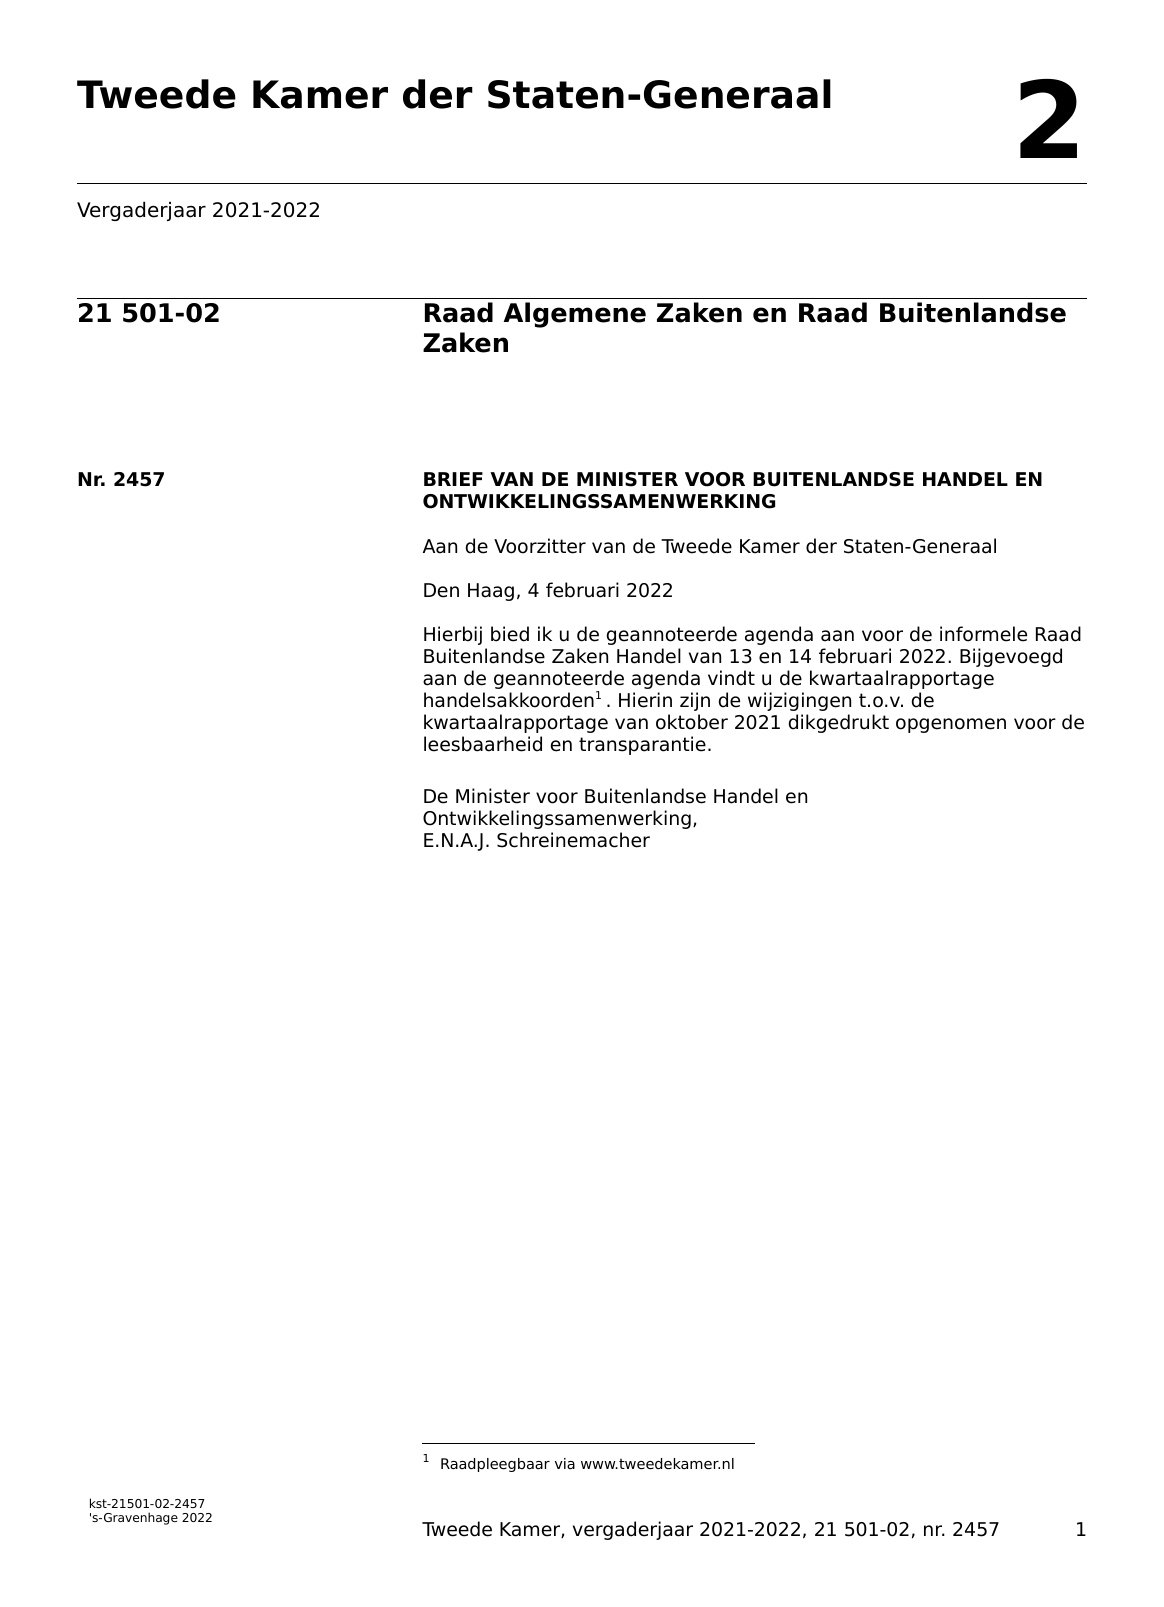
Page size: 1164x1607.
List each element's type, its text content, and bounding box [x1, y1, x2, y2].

text Aan de Voorzitter van de Tweede Kamer der Staten-Generaal [422, 536, 1087, 557]
table_header Tweede Kamer der Staten-Generaal [77, 59, 886, 183]
table_cell Vergaderjaar 2021-2022 [77, 184, 1087, 298]
text 's-Gravenhage 2022 [88, 1511, 323, 1525]
subtitle Nr. 2457 BRIEF VAN DE MINISTER VOOR BUITENLANDSE HANDEL EN ONTWIKKELINGSSAMENWERKING [77, 469, 1087, 513]
table_header 2 [886, 59, 1087, 183]
text Den Haag, 4 februari 2022 [422, 580, 1087, 602]
text kst-21501-02-2457 [88, 1497, 323, 1511]
text Raadpleegbaar via www.tweedekamer.nl [422, 1452, 1087, 1474]
text De Minister voor Buitenlandse Handel en Ontwikkelingssamenwerking, E.N.A.J. Schreinemacher [422, 786, 1087, 852]
subtitle 21 501-02 Raad Algemene Zaken en Raad Buitenlandse Zaken [77, 299, 1087, 358]
text Hierbij bied ik u de geannoteerde agenda aan voor de informele Raad Buitenlandse Zaken Handel van 13 en 14 februari 2022. Bijgevoegd aan de geannoteerde agenda vindt u de kwartaalrapportage handelsakkoorden. Hierin zijn de wijzigingen t.o.v. de kwartaalrapportage van oktober 2021 dikgedrukt opgenomen voor de leesbaarheid en transparantie. [422, 624, 1087, 756]
